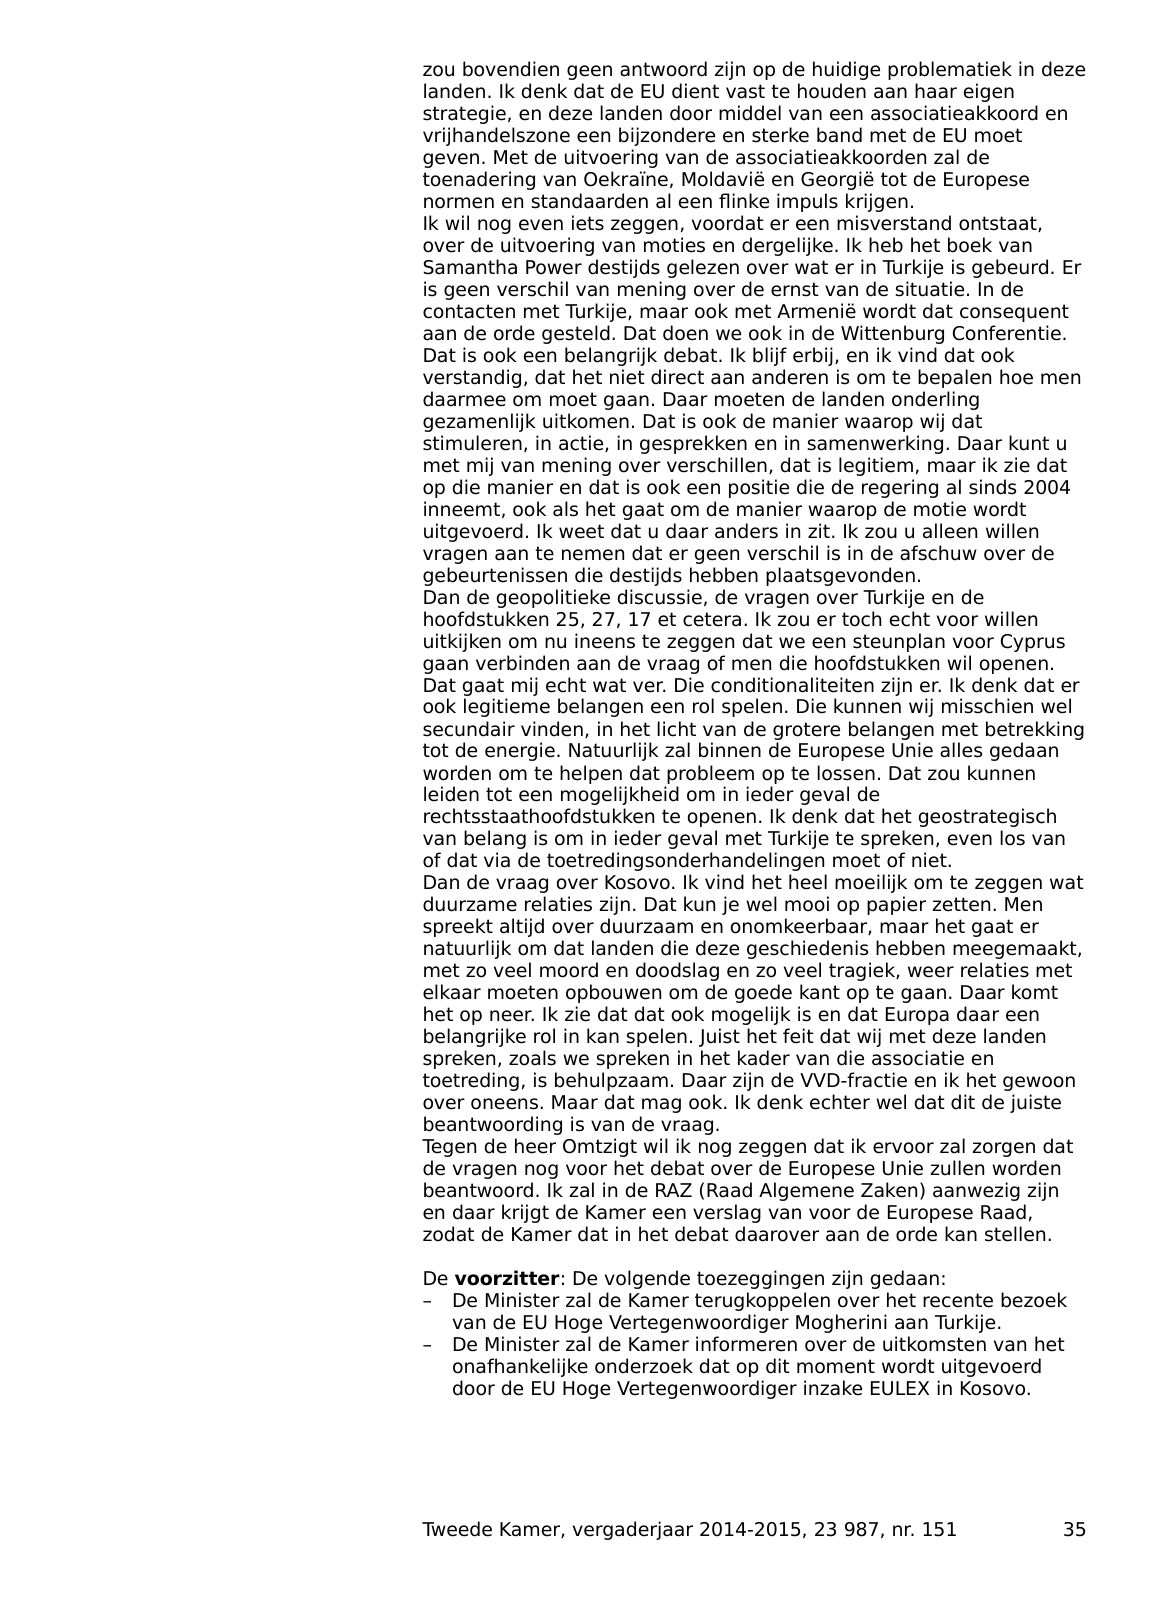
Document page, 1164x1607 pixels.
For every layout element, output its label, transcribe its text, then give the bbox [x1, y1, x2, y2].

text Tegen de heer Omtzigt wil ik nog zeggen dat ik ervoor zal zorgen dat de vragen nog voor het debat over de Europese Unie zullen worden beantwoord. Ik zal in de RAZ (Raad Algemene Zaken) aanwezig zijn en daar krijgt de Kamer een verslag van voor de Europese Raad, zodat de Kamer dat in het debat daarover aan de orde kan stellen. [422, 1136, 1087, 1246]
text Ik wil nog even iets zeggen, voordat er een misverstand ontstaat, over de uitvoering van moties en dergelijke. Ik heb het boek van Samantha Power destijds gelezen over wat er in Turkije is gebeurd. Er is geen verschil van mening over de ernst van de situatie. In de contacten met Turkije, maar ook met Armenië wordt dat consequent aan de orde gesteld. Dat doen we ook in de Wittenburg Conferentie. Dat is ook een belangrijk debat. Ik blijf erbij, en ik vind dat ook verstandig, dat het niet direct aan anderen is om te bepalen hoe men daarmee om moet gaan. Daar moeten de landen onderling gezamenlijk uitkomen. Dat is ook de manier waarop wij dat stimuleren, in actie, in gesprekken en in samenwerking. Daar kunt u met mij van mening over verschillen, dat is legitiem, maar ik zie dat op die manier en dat is ook een positie die de regering al sinds 2004 inneemt, ook als het gaat om de manier waarop de motie wordt uitgevoerd. Ik weet dat u daar anders in zit. Ik zou u alleen willen vragen aan te nemen dat er geen verschil is in de afschuw over de gebeurtenissen die destijds hebben plaatsgevonden. [422, 213, 1087, 587]
text De voorzitter: De volgende toezeggingen zijn gedaan: [422, 1268, 1087, 1290]
text – De Minister zal de Kamer terugkoppelen over het recente bezoek van de EU Hoge Vertegenwoordiger Mogherini aan Turkije. [422, 1290, 1087, 1334]
text Dan de vraag over Kosovo. Ik vind het heel moeilijk om te zeggen wat duurzame relaties zijn. Dat kun je wel mooi op papier zetten. Men spreekt altijd over duurzaam en onomkeerbaar, maar het gaat er natuurlijk om dat landen die deze geschiedenis hebben meegemaakt, met zo veel moord en doodslag en zo veel tragiek, weer relaties met elkaar moeten opbouwen om de goede kant op te gaan. Daar komt het op neer. Ik zie dat dat ook mogelijk is en dat Europa daar een belangrijke rol in kan spelen. Juist het feit dat wij met deze landen spreken, zoals we spreken in het kader van die associatie en toetreding, is behulpzaam. Daar zijn de VVD-fractie en ik het gewoon over oneens. Maar dat mag ook. Ik denk echter wel dat dit de juiste beantwoording is van de vraag. [422, 872, 1087, 1136]
text Dan de geopolitieke discussie, de vragen over Turkije en de hoofdstukken 25, 27, 17 et cetera. Ik zou er toch echt voor willen uitkijken om nu ineens te zeggen dat we een steunplan voor Cyprus gaan verbinden aan de vraag of men die hoofdstukken wil openen. Dat gaat mij echt wat ver. Die conditionaliteiten zijn er. Ik denk dat er ook legitieme belangen een rol spelen. Die kunnen wij misschien wel secundair vinden, in het licht van de grotere belangen met betrekking tot de energie. Natuurlijk zal binnen de Europese Unie alles gedaan worden om te helpen dat probleem op te lossen. Dat zou kunnen leiden tot een mogelijkheid om in ieder geval de rechtsstaathoofdstukken te openen. Ik denk dat het geostrategisch van belang is om in ieder geval met Turkije te spreken, even los van of dat via de toetredingsonderhandelingen moet of niet. [422, 587, 1087, 872]
text – De Minister zal de Kamer informeren over de uitkomsten van het onafhankelijke onderzoek dat op dit moment wordt uitgevoerd door de EU Hoge Vertegenwoordiger inzake EULEX in Kosovo. [422, 1334, 1087, 1400]
text zou bovendien geen antwoord zijn op de huidige problematiek in deze landen. Ik denk dat de EU dient vast te houden aan haar eigen strategie, en deze landen door middel van een associatieakkoord en vrijhandelszone een bijzondere en sterke band met de EU moet geven. Met de uitvoering van de associatieakkoorden zal de toenadering van Oekraïne, Moldavië en Georgië tot de Europese normen en standaarden al een flinke impuls krijgen. [422, 59, 1087, 213]
